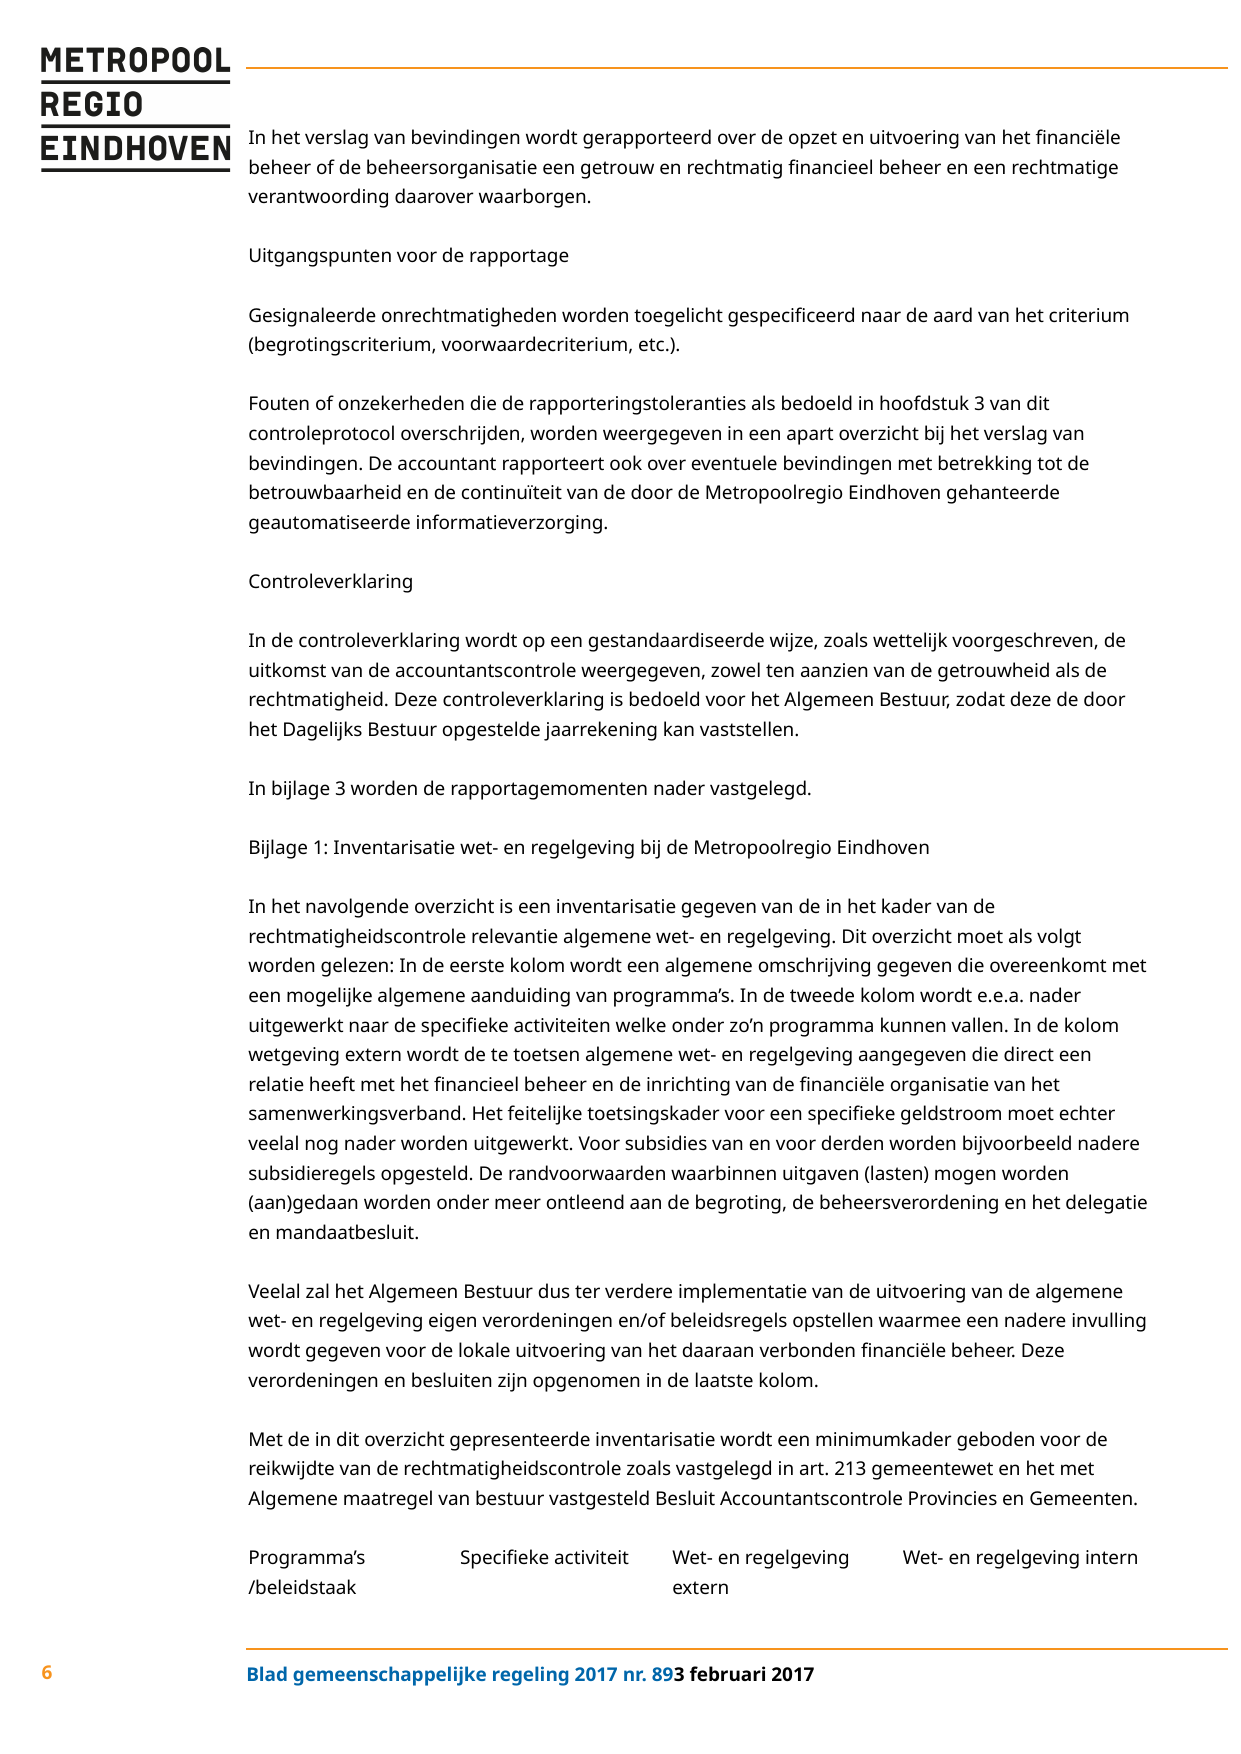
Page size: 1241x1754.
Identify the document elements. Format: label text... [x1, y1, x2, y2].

text Controleverklaring [248, 568, 1152, 594]
table_header Wet- en regelgeving extern [672, 1545, 903, 1600]
table_header Specifieke activiteit [460, 1545, 672, 1600]
text In de controleverklaring wordt op een gestandaardiseerde wijze, zoals wettelijk voorgeschreven, de uitkomst van de accountantscontrole weergegeven, zowel ten aanzien van de getrouwheid als de rechtmatigheid. Deze controleverklaring is bedoeld voor het Algemeen Bestuur, zodat deze de door het Dagelijks Bestuur opgestelde jaarrekening kan vaststellen. [248, 627, 1152, 742]
text Bijlage 1: Inventarisatie wet- en regelgeving bij de Metropoolregio Eindhoven [248, 834, 1152, 860]
text Met de in dit overzicht gepresenteerde inventarisatie wordt een minimumkader geboden voor de reikwijdte van de rechtmatigheidscontrole zoals vastgelegd in art. 213 gemeentewet en het met Algemene maatregel van bestuur vastgesteld Besluit Accountantscontrole Provincies en Gemeenten. [248, 1426, 1152, 1511]
text Veelal zal het Algemeen Bestuur dus ter verdere implementatie van de uitvoering van de algemene wet- en regelgeving eigen verordeningen en/of beleidsregels opstellen waarmee een nadere invulling wordt gegeven voor de lokale uitvoering van het daaraan verbonden financiële beheer. Deze verordeningen en besluiten zijn opgenomen in de laatste kolom. [248, 1278, 1152, 1393]
text In het verslag van bevindingen wordt gerapporteerd over de opzet en uitvoering van het financiële beheer of de beheersorganisatie een getrouw en rechtmatig financieel beheer en een rechtmatige verantwoording daarover waarborgen. [248, 124, 1152, 209]
text In bijlage 3 worden de rapportagemomenten nader vastgelegd. [248, 775, 1152, 801]
picture [41, 47, 231, 172]
text In het navolgende overzicht is een inventarisatie gegeven van de in het kader van de rechtmatigheidscontrole relevantie algemene wet- en regelgeving. Dit overzicht moet als volgt worden gelezen: In de eerste kolom wordt een algemene omschrijving gegeven die overeenkomt met een mogelijke algemene aanduiding van programma’s. In de tweede kolom wordt e.e.a. nader uitgewerkt naar de specifieke activiteiten welke onder zo’n programma kunnen vallen. In de kolom wetgeving extern wordt de te toetsen algemene wet- en regelgeving aangegeven die direct een relatie heeft met het financieel beheer en de inrichting van de financiële organisatie van het samenwerkingsverband. Het feitelijke toetsingskader voor een specifieke geldstroom moet echter veelal nog nader worden uitgewerkt. Voor subsidies van en voor derden worden bijvoorbeeld nadere subsidieregels opgesteld. De randvoorwaarden waarbinnen uitgaven (lasten) mogen worden (aan)gedaan worden onder meer ontleend aan de begroting, de beheersverordening en het delegatie en mandaatbesluit. [248, 893, 1152, 1245]
table_header Wet- en regelgeving intern [903, 1545, 1152, 1600]
table_header Programma’s /beleidstaak [248, 1545, 460, 1600]
text Gesignaleerde onrechtmatigheden worden toegelicht gespecificeerd naar de aard van het criterium (begrotingscriterium, voorwaardecriterium, etc.). [248, 302, 1152, 357]
text Fouten of onzekerheden die de rapporteringstoleranties als bedoeld in hoofdstuk 3 van dit controleprotocol overschrijden, worden weergegeven in een apart overzicht bij het verslag van bevindingen. De accountant rapporteert ook over eventuele bevindingen met betrekking tot de betrouwbaarheid en de continuïteit van de door de Metropoolregio Eindhoven gehanteerde geautomatiseerde informatieverzorging. [248, 391, 1152, 535]
text Uitgangspunten voor de rapportage [248, 243, 1152, 268]
